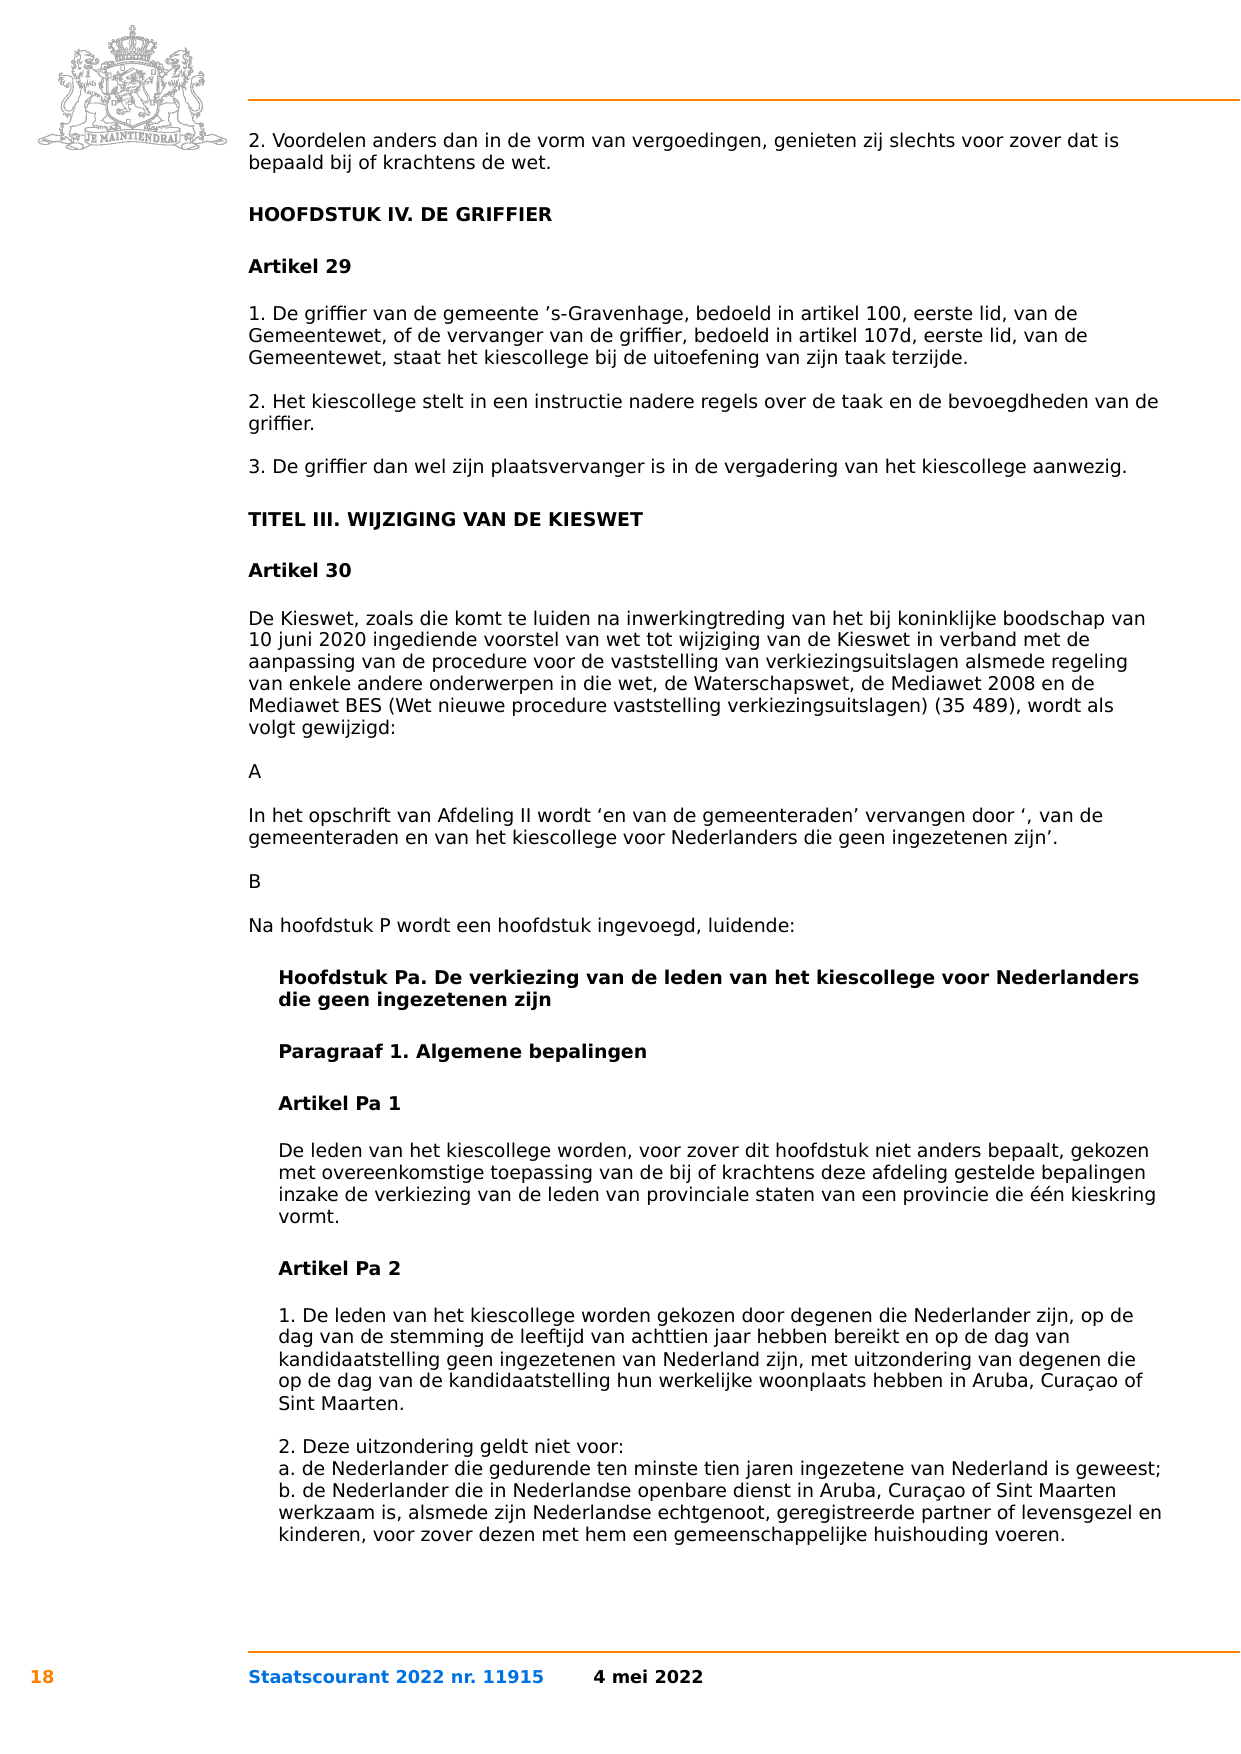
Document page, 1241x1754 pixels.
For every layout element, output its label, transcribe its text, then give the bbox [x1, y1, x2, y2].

subtitle Artikel Pa 2 [278, 1257, 1163, 1279]
subtitle Artikel 29 [248, 256, 1163, 278]
text b. de Nederlander die in Nederlandse openbare dienst in Aruba, Curaçao of Sint Maarten werkzaam is, alsmede zijn Nederlandse echtgenoot, geregistreerde partner of levensgezel en kinderen, voor zover dezen met hem een gemeenschappelijke huishouding voeren. [278, 1480, 1163, 1546]
text A [248, 761, 1163, 783]
subtitle Artikel 30 [248, 560, 1163, 582]
text a. de Nederlander die gedurende ten minste tien jaren ingezetene van Nederland is geweest; [278, 1458, 1163, 1480]
text De Kieswet, zoals die komt te luiden na inwerkingtreding van het bij koninklijke boodschap van 10 juni 2020 ingediende voorstel van wet tot wijziging van de Kieswet in verband met de aanpassing van de procedure voor de vaststelling van verkiezingsuitslagen alsmede regeling van enkele andere onderwerpen in die wet, de Waterschapswet, de Mediawet 2008 en de Mediawet BES (Wet nieuwe procedure vaststelling verkiezingsuitslagen) (35 489), wordt als volgt gewijzigd: [248, 607, 1163, 739]
text 2. Het kiescollege stelt in een instructie nadere regels over de taak en de bevoegdheden van de griffier. [248, 391, 1163, 434]
text 1. De griffier van de gemeente ’s-Gravenhage, bedoeld in artikel 100, eerste lid, van de Gemeentewet, of de vervanger van de griffier, bedoeld in artikel 107d, eerste lid, van de Gemeentewet, staat het kiescollege bij de uitoefening van zijn taak terzijde. [248, 303, 1163, 369]
subtitle Paragraaf 1. Algemene bepalingen [278, 1041, 1163, 1063]
text 2. Voordelen anders dan in de vorm van vergoedingen, genieten zij slechts voor zover dat is bepaald bij of krachtens de wet. [248, 130, 1163, 174]
subtitle HOOFDSTUK IV. DE GRIFFIER [248, 204, 1163, 226]
text 2. Deze uitzondering geldt niet voor: [278, 1436, 1163, 1458]
picture [38, 25, 227, 150]
text B [248, 871, 1163, 893]
text In het opschrift van Afdeling II wordt ‘en van de gemeenteraden’ vervangen door ‘, van de gemeenteraden en van het kiescollege voor Nederlanders die geen ingezetenen zijn’. [248, 805, 1163, 849]
text Na hoofdstuk P wordt een hoofdstuk ingevoegd, luidende: [248, 915, 1163, 937]
subtitle TITEL III. WIJZIGING VAN DE KIESWET [248, 508, 1163, 530]
text 1. De leden van het kiescollege worden gekozen door degenen die Nederlander zijn, op de dag van de stemming de leeftijd van achttien jaar hebben bereikt en op de dag van kandidaatstelling geen ingezetenen van Nederland zijn, met uitzondering van degenen die op de dag van de kandidaatstelling hun werkelijke woonplaats hebben in Aruba, Curaçao of Sint Maarten. [278, 1304, 1163, 1414]
text De leden van het kiescollege worden, voor zover dit hoofdstuk niet anders bepaalt, gekozen met overeenkomstige toepassing van de bij of krachtens deze afdeling gestelde bepalingen inzake de verkiezing van de leden van provinciale staten van een provincie die één kieskring vormt. [278, 1139, 1163, 1227]
subtitle Hoofdstuk Pa. De verkiezing van de leden van het kiescollege voor Nederlanders die geen ingezetenen zijn [278, 967, 1163, 1011]
subtitle Artikel Pa 1 [278, 1093, 1163, 1114]
text 3. De griffier dan wel zijn plaatsvervanger is in de vergadering van het kiescollege aanwezig. [248, 456, 1163, 478]
